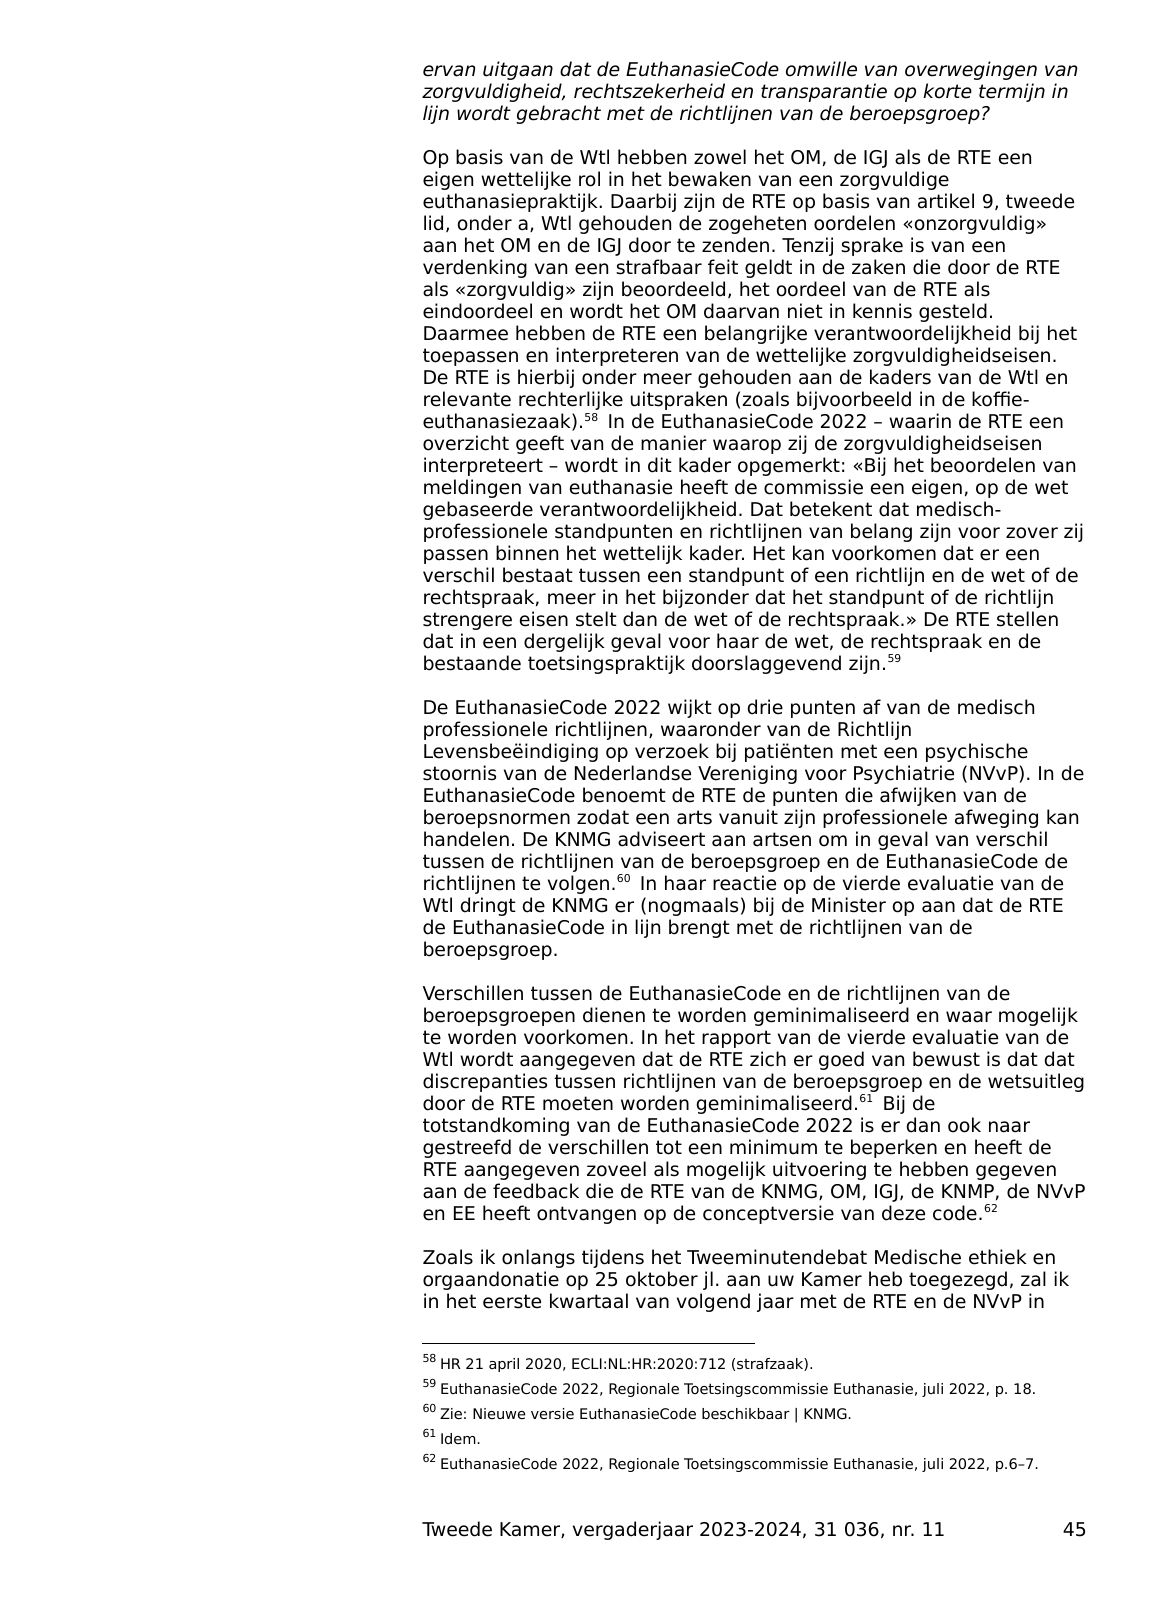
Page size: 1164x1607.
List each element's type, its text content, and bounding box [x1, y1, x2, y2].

text HR 21 april 2020, ECLI:NL:HR:2020:712 (strafzaak). [422, 1352, 1087, 1374]
text Idem. [422, 1427, 1087, 1449]
text EuthanasieCode 2022, Regionale Toetsingscommissie Euthanasie, juli 2022, p. 18. [422, 1377, 1087, 1399]
text Verschillen tussen de EuthanasieCode en de richtlijnen van de beroepsgroepen dienen te worden geminimaliseerd en waar mogelijk te worden voorkomen. In het rapport van de vierde evaluatie van de Wtl wordt aangegeven dat de RTE zich er goed van bewust is dat dat discrepanties tussen richtlijnen van de beroepsgroep en de wetsuitleg door de RTE moeten worden geminimaliseerd. Bij de totstandkoming van de EuthanasieCode 2022 is er dan ook naar gestreefd de verschillen tot een minimum te beperken en heeft de RTE aangegeven zoveel als mogelijk uitvoering te hebben gegeven aan de feedback die de RTE van de KNMG, OM, IGJ, de KNMP, de NVvP en EE heeft ontvangen op de conceptversie van deze code. [422, 983, 1087, 1224]
text Zie: Nieuwe versie EuthanasieCode beschikbaar | KNMG. [422, 1402, 1087, 1424]
text ervan uitgaan dat de EuthanasieCode omwille van overwegingen van zorgvuldigheid, rechtszekerheid en transparantie op korte termijn in lijn wordt gebracht met de richtlijnen van de beroepsgroep? [422, 59, 1087, 125]
text EuthanasieCode 2022, Regionale Toetsingscommissie Euthanasie, juli 2022, p.6–7. [422, 1452, 1087, 1474]
text Op basis van de Wtl hebben zowel het OM, de IGJ als de RTE een eigen wettelijke rol in het bewaken van een zorgvuldige euthanasiepraktijk. Daarbij zijn de RTE op basis van artikel 9, tweede lid, onder a, Wtl gehouden de zogeheten oordelen «onzorgvuldig» aan het OM en de IGJ door te zenden. Tenzij sprake is van een verdenking van een strafbaar feit geldt in de zaken die door de RTE als «zorgvuldig» zijn beoordeeld, het oordeel van de RTE als eindoordeel en wordt het OM daarvan niet in kennis gesteld. Daarmee hebben de RTE een belangrijke verantwoordelijkheid bij het toepassen en interpreteren van de wettelijke zorgvuldigheidseisen. De RTE is hierbij onder meer gehouden aan de kaders van de Wtl en relevante rechterlijke uitspraken (zoals bijvoorbeeld in de koffie-euthanasiezaak). In de EuthanasieCode 2022 – waarin de RTE een overzicht geeft van de manier waarop zij de zorgvuldigheidseisen interpreteert – wordt in dit kader opgemerkt: «Bij het beoordelen van meldingen van euthanasie heeft de commissie een eigen, op de wet gebaseerde verantwoordelijkheid. Dat betekent dat medisch-professionele standpunten en richtlijnen van belang zijn voor zover zij passen binnen het wettelijk kader. Het kan voorkomen dat er een verschil bestaat tussen een standpunt of een richtlijn en de wet of de rechtspraak, meer in het bijzonder dat het standpunt of de richtlijn strengere eisen stelt dan de wet of de rechtspraak.» De RTE stellen dat in een dergelijk geval voor haar de wet, de rechtspraak en de bestaande toetsingspraktijk doorslaggevend zijn. [422, 147, 1087, 675]
text De EuthanasieCode 2022 wijkt op drie punten af van de medisch professionele richtlijnen, waaronder van de Richtlijn Levensbeëindiging op verzoek bij patiënten met een psychische stoornis van de Nederlandse Vereniging voor Psychiatrie (NVvP). In de EuthanasieCode benoemt de RTE de punten die afwijken van de beroepsnormen zodat een arts vanuit zijn professionele afweging kan handelen. De KNMG adviseert aan artsen om in geval van verschil tussen de richtlijnen van de beroepsgroep en de EuthanasieCode de richtlijnen te volgen. In haar reactie op de vierde evaluatie van de Wtl dringt de KNMG er (nogmaals) bij de Minister op aan dat de RTE de EuthanasieCode in lijn brengt met de richtlijnen van de beroepsgroep. [422, 697, 1087, 961]
text Zoals ik onlangs tijdens het Tweeminutendebat Medische ethiek en orgaandonatie op 25 oktober jl. aan uw Kamer heb toegezegd, zal ik in het eerste kwartaal van volgend jaar met de RTE en de NVvP in [422, 1247, 1087, 1313]
